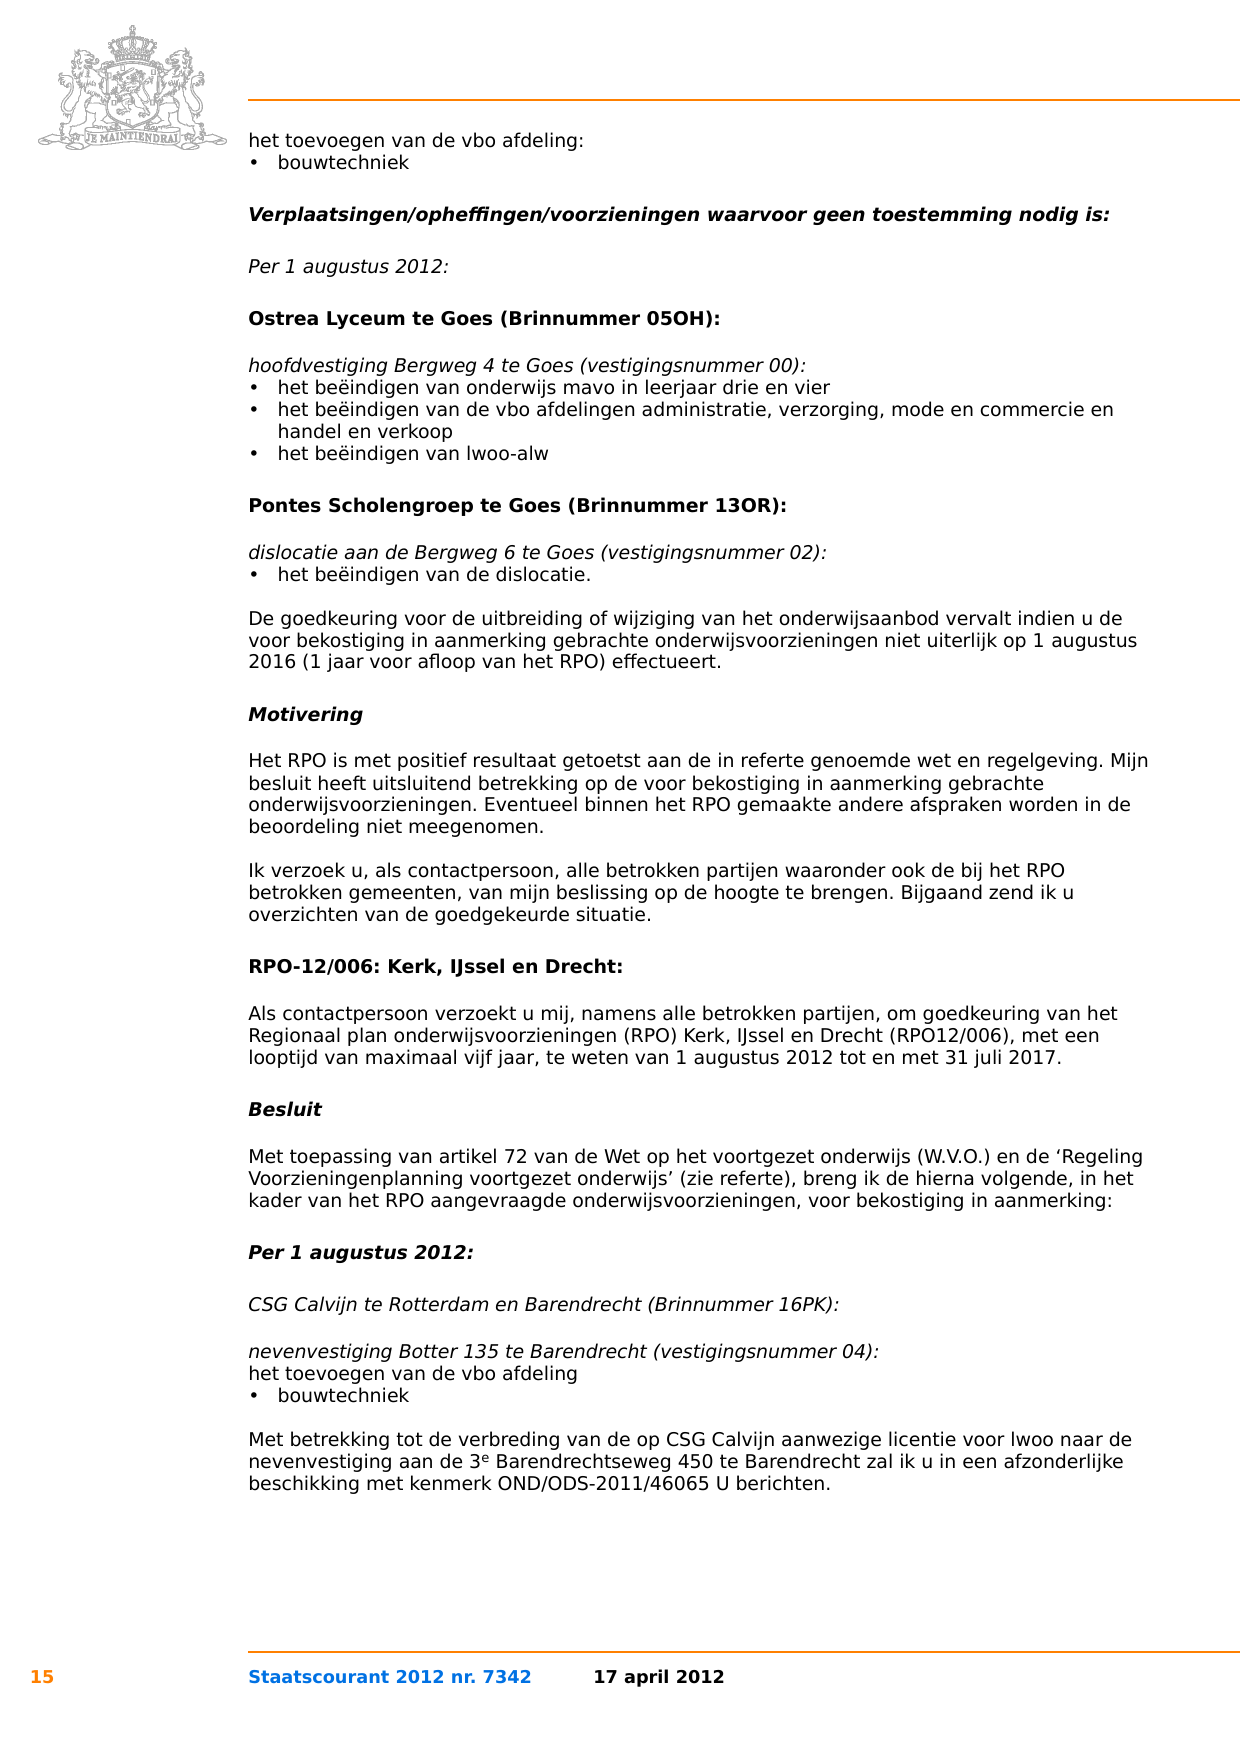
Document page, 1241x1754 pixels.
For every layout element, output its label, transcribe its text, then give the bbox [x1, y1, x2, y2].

subtitle Pontes Scholengroep te Goes (Brinnummer 13OR): [248, 495, 1163, 517]
text • het beëindigen van lwoo-alw [248, 443, 1163, 465]
subtitle CSG Calvijn te Rotterdam en Barendrecht (Brinnummer 16PK): [248, 1294, 1163, 1316]
text Met toepassing van artikel 72 van de Wet op het voortgezet onderwijs (W.V.O.) en de ‘Regeling Voorzieningenplanning voortgezet onderwijs’ (zie referte), breng ik de hierna volgende, in het kader van het RPO aangevraagde onderwijsvoorzieningen, voor bekostiging in aanmerking: [248, 1146, 1163, 1212]
text het toevoegen van de vbo afdeling [248, 1363, 1163, 1385]
text De goedkeuring voor de uitbreiding of wijziging van het onderwijsaanbod vervalt indien u de voor bekostiging in aanmerking gebrachte onderwijsvoorzieningen niet uiterlijk op 1 augustus 2016 (1 jaar voor afloop van het RPO) effectueert. [248, 607, 1163, 673]
text Ik verzoek u, als contactpersoon, alle betrokken partijen waaronder ook de bij het RPO betrokken gemeenten, van mijn beslissing op de hoogte te brengen. Bijgaand zend ik u overzichten van de goedgekeurde situatie. [248, 860, 1163, 926]
subtitle Verplaatsingen/opheffingen/voorzieningen waarvoor geen toestemming nodig is: [248, 204, 1163, 226]
picture [38, 25, 227, 150]
subtitle Per 1 augustus 2012: [248, 256, 1163, 278]
subtitle Besluit [248, 1099, 1163, 1121]
text Als contactpersoon verzoekt u mij, namens alle betrokken partijen, om goedkeuring van het Regionaal plan onderwijsvoorzieningen (RPO) Kerk, IJssel en Drecht (RPO12/006), met een looptijd van maximaal vijf jaar, te weten van 1 augustus 2012 tot en met 31 juli 2017. [248, 1003, 1163, 1069]
text • het beëindigen van de vbo afdelingen administratie, verzorging, mode en commercie en handel en verkoop [248, 399, 1163, 443]
text • bouwtechniek [248, 1385, 1163, 1407]
subtitle Per 1 augustus 2012: [248, 1242, 1163, 1264]
subtitle Ostrea Lyceum te Goes (Brinnummer 05OH): [248, 308, 1163, 330]
subtitle RPO-12/006: Kerk, IJssel en Drecht: [248, 956, 1163, 978]
text Met betrekking tot de verbreding van de op CSG Calvijn aanwezige licentie voor lwoo naar de nevenvestiging aan de 3e Barendrechtseweg 450 te Barendrecht zal ik u in een afzonderlijke beschikking met kenmerk OND/ODS-2011/46065 U berichten. [248, 1429, 1163, 1495]
text • het beëindigen van de dislocatie. [248, 564, 1163, 586]
text hoofdvestiging Bergweg 4 te Goes (vestigingsnummer 00): [248, 355, 1163, 377]
subtitle Motivering [248, 703, 1163, 725]
text • het beëindigen van onderwijs mavo in leerjaar drie en vier [248, 377, 1163, 399]
text nevenvestiging Botter 135 te Barendrecht (vestigingsnummer 04): [248, 1341, 1163, 1363]
text het toevoegen van de vbo afdeling: [248, 130, 1163, 152]
text dislocatie aan de Bergweg 6 te Goes (vestigingsnummer 02): [248, 542, 1163, 564]
text • bouwtechniek [248, 152, 1163, 174]
text Het RPO is met positief resultaat getoetst aan de in referte genoemde wet en regelgeving. Mijn besluit heeft uitsluitend betrekking op de voor bekostiging in aanmerking gebrachte onderwijsvoorzieningen. Eventueel binnen het RPO gemaakte andere afspraken worden in de beoordeling niet meegenomen. [248, 750, 1163, 838]
